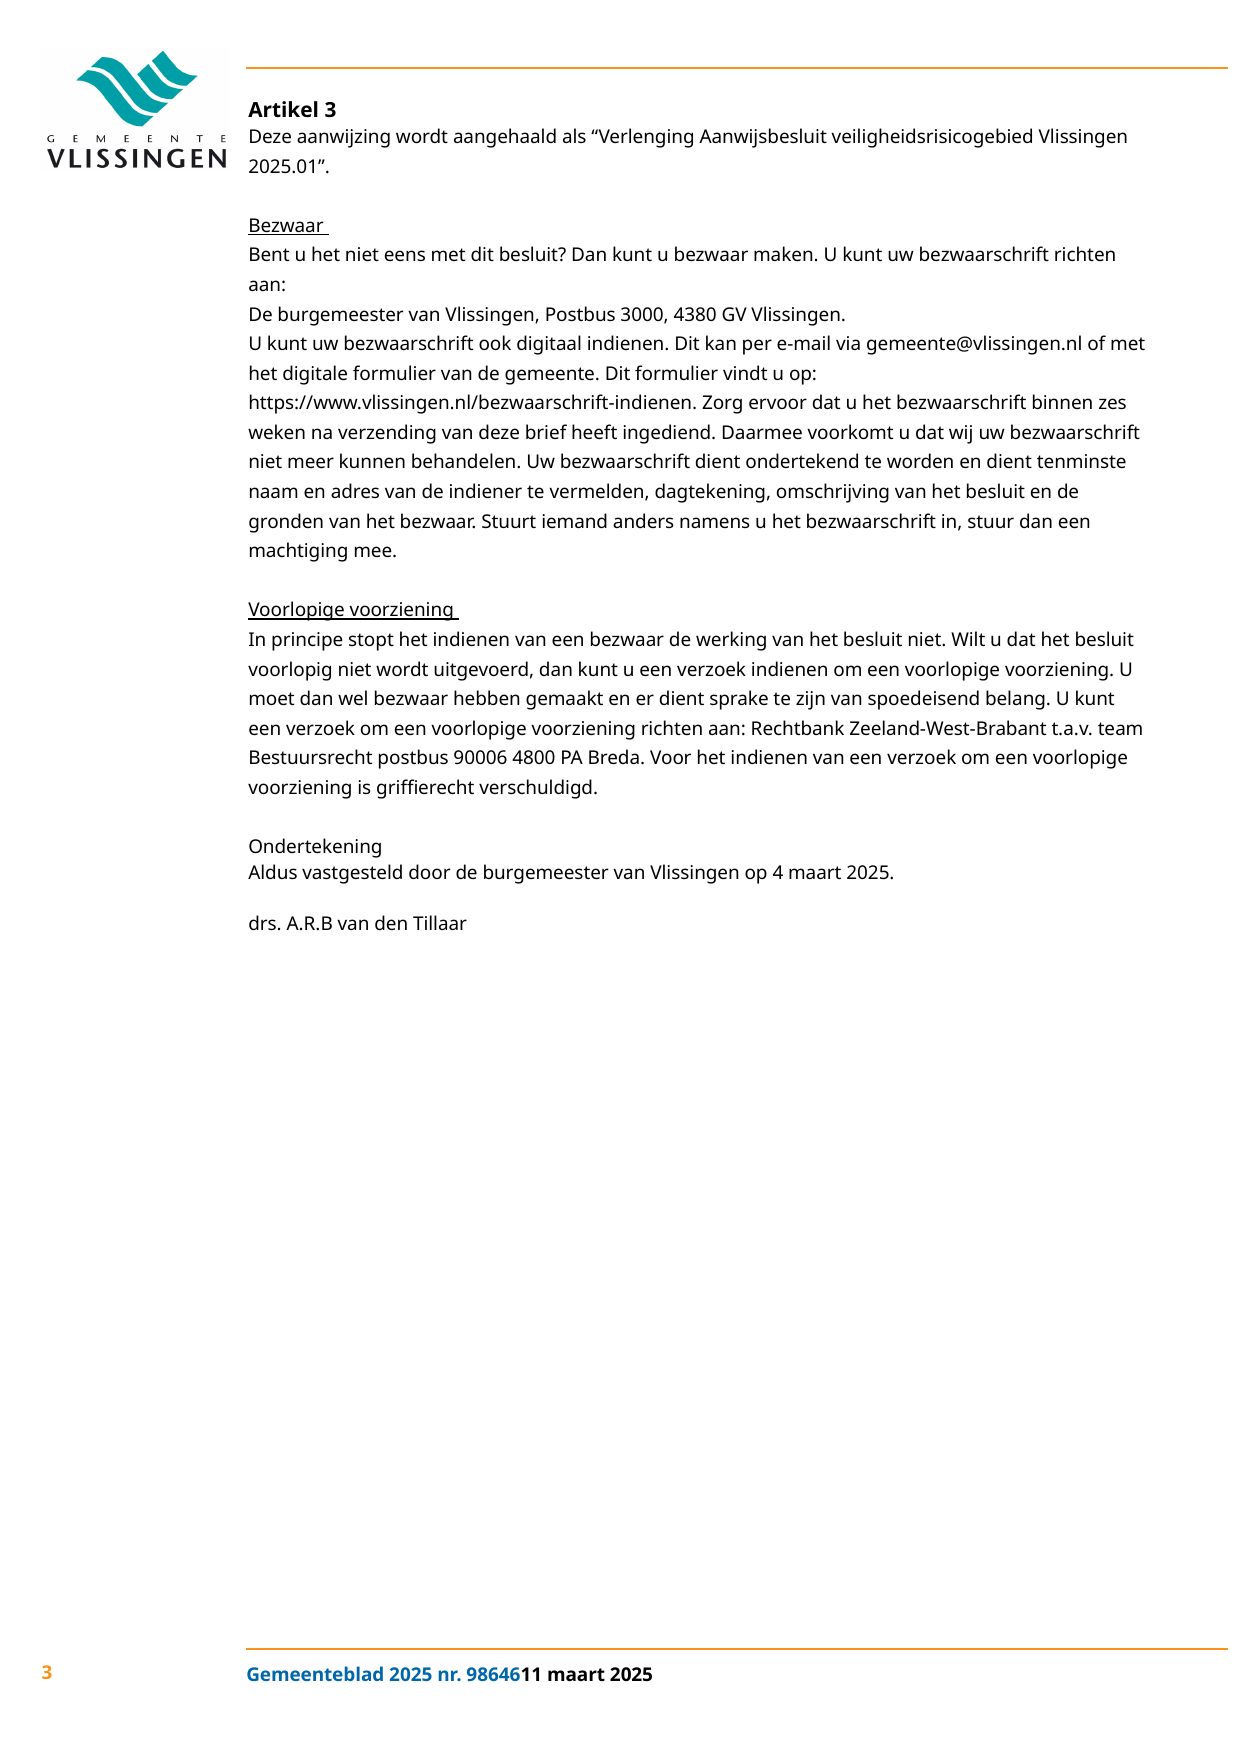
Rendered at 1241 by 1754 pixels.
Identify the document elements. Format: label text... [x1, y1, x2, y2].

text U kunt uw bezwaarschrift ook digitaal indienen. Dit kan per e-mail via gemeente@vlissingen.nl of met het digitale formulier van de gemeente. Dit formulier vindt u op: https://www.vlissingen.nl/bezwaarschrift-indienen. Zorg ervoor dat u het bezwaarschrift binnen zes weken na verzending van deze brief heeft ingediend. Daarmee voorkomt u dat wij uw bezwaarschrift niet meer kunnen behandelen. Uw bezwaarschrift dient ondertekend te worden en dient tenminste naam en adres van de indiener te vermelden, dagtekening, omschrijving van het besluit en de gronden van het bezwaar. Stuurt iemand anders namens u het bezwaarschrift in, stuur dan een machtiging mee. [248, 330, 1152, 563]
text Artikel 3 [248, 95, 1152, 123]
text drs. A.R.B van den Tillaar [248, 910, 1152, 936]
text Ondertekening [248, 833, 1152, 859]
picture [41, 47, 231, 172]
text Bezwaar [248, 212, 1152, 238]
text Aldus vastgesteld door de burgemeester van Vlissingen op 4 maart 2025. [248, 859, 1152, 885]
text De burgemeester van Vlissingen, Postbus 3000, 4380 GV Vlissingen. [248, 301, 1152, 326]
text Bent u het niet eens met dit besluit? Dan kunt u bezwaar maken. U kunt uw bezwaarschrift richten aan: [248, 242, 1152, 297]
text Voorlopige voorziening [248, 597, 1152, 622]
text Deze aanwijzing wordt aangehaald als “Verlenging Aanwijsbesluit veiligheidsrisicogebied Vlissingen 2025.01”. [248, 123, 1152, 178]
text In principe stopt het indienen van een bezwaar de werking van het besluit niet. Wilt u dat het besluit voorlopig niet wordt uitgevoerd, dan kunt u een verzoek indienen om een voorlopige voorziening. U moet dan wel bezwaar hebben gemaakt en er dient sprake te zijn van spoedeisend belang. U kunt een verzoek om een voorlopige voorziening richten aan: Rechtbank Zeeland-West-Brabant t.a.v. team Bestuursrecht postbus 90006 4800 PA Breda. Voor het indienen van een verzoek om een voorlopige voorziening is griffierecht verschuldigd. [248, 626, 1152, 800]
